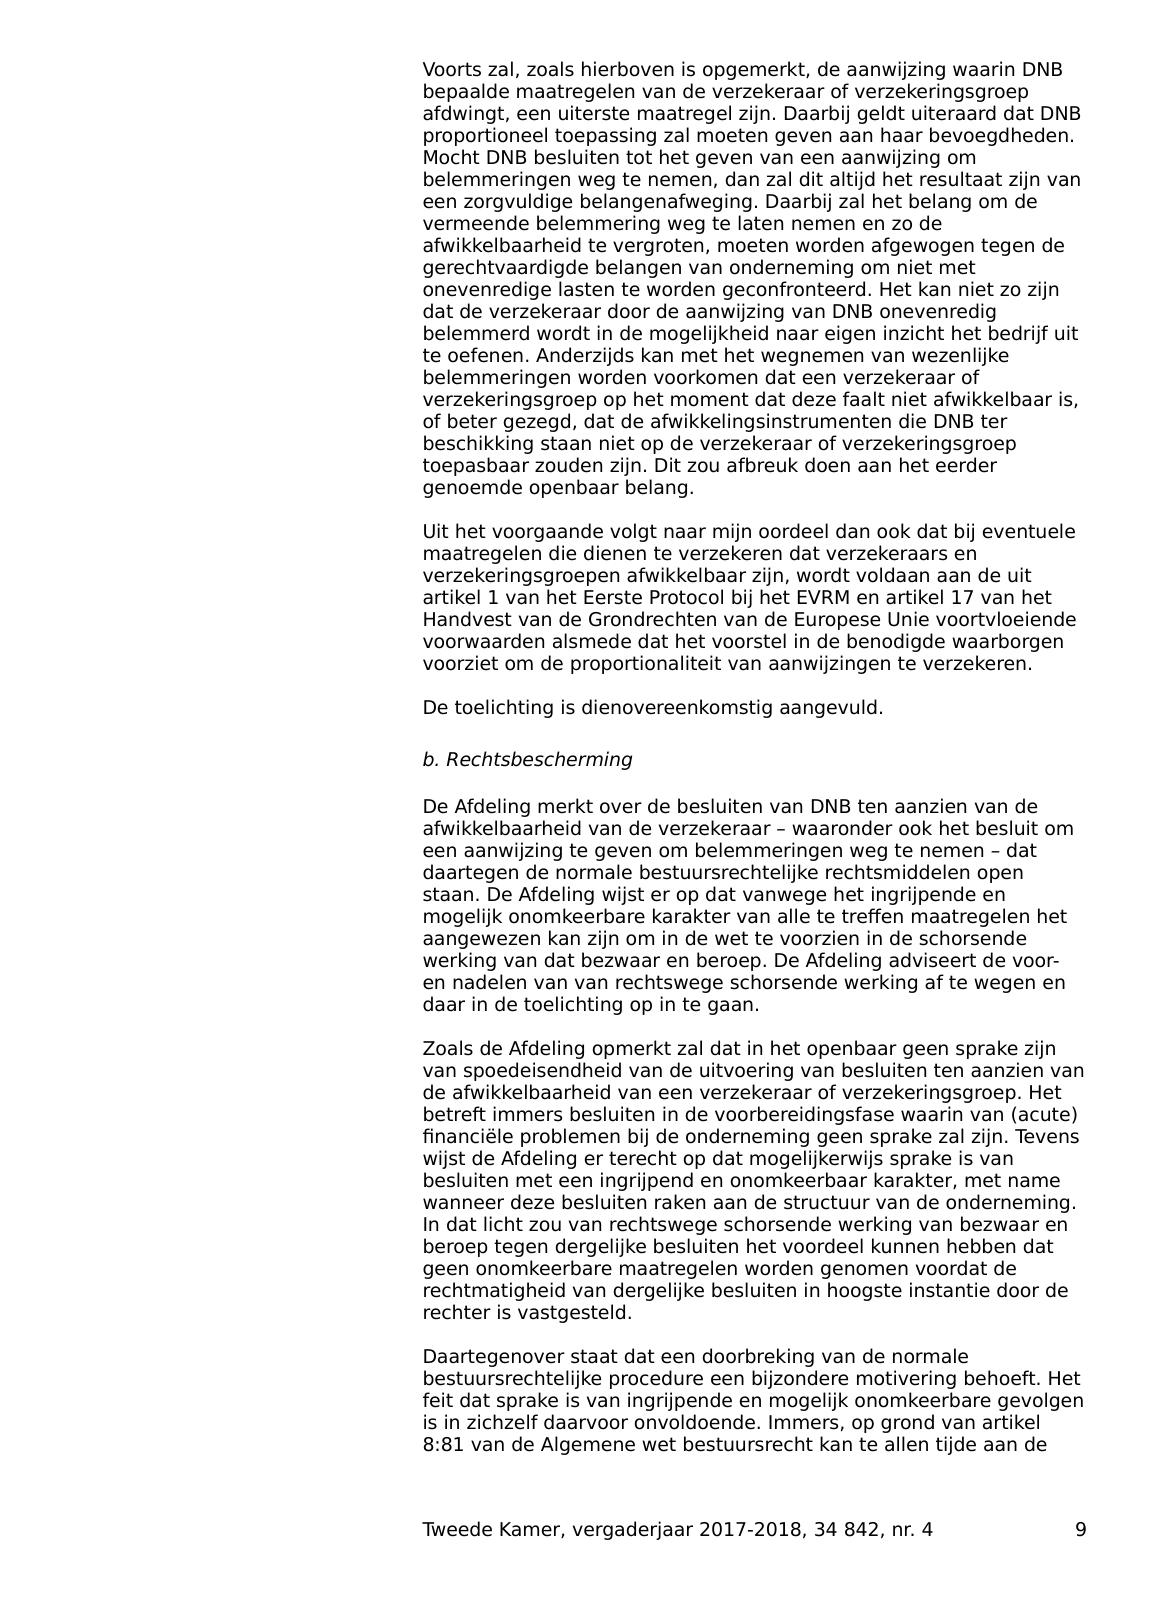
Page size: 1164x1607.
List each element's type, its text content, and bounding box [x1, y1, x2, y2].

text Daartegenover staat dat een doorbreking van de normale bestuursrechtelijke procedure een bijzondere motivering behoeft. Het feit dat sprake is van ingrijpende en mogelijk onomkeerbare gevolgen is in zichzelf daarvoor onvoldoende. Immers, op grond van artikel 8:81 van de Algemene wet bestuursrecht kan te allen tijde aan de [422, 1346, 1087, 1456]
text Zoals de Afdeling opmerkt zal dat in het openbaar geen sprake zijn van spoedeisendheid van de uitvoering van besluiten ten aanzien van de afwikkelbaarheid van een verzekeraar of verzekeringsgroep. Het betreft immers besluiten in de voorbereidingsfase waarin van (acute) financiële problemen bij de onderneming geen sprake zal zijn. Tevens wijst de Afdeling er terecht op dat mogelijkerwijs sprake is van besluiten met een ingrijpend en onomkeerbaar karakter, met name wanneer deze besluiten raken aan de structuur van de onderneming. In dat licht zou van rechtswege schorsende werking van bezwaar en beroep tegen dergelijke besluiten het voordeel kunnen hebben dat geen onomkeerbare maatregelen worden genomen voordat de rechtmatigheid van dergelijke besluiten in hoogste instantie door de rechter is vastgesteld. [422, 1038, 1087, 1323]
text De toelichting is dienovereenkomstig aangevuld. [422, 697, 1087, 719]
text Uit het voorgaande volgt naar mijn oordeel dan ook dat bij eventuele maatregelen die dienen te verzekeren dat verzekeraars en verzekeringsgroepen afwikkelbaar zijn, wordt voldaan aan de uit artikel 1 van het Eerste Protocol bij het EVRM en artikel 17 van het Handvest van de Grondrechten van de Europese Unie voortvloeiende voorwaarden alsmede dat het voorstel in de benodigde waarborgen voorziet om de proportionaliteit van aanwijzingen te verzekeren. [422, 521, 1087, 675]
text De Afdeling merkt over de besluiten van DNB ten aanzien van de afwikkelbaarheid van de verzekeraar – waaronder ook het besluit om een aanwijzing te geven om belemmeringen weg te nemen – dat daartegen de normale bestuursrechtelijke rechtsmiddelen open staan. De Afdeling wijst er op dat vanwege het ingrijpende en mogelijk onomkeerbare karakter van alle te treffen maatregelen het aangewezen kan zijn om in de wet te voorzien in de schorsende werking van dat bezwaar en beroep. De Afdeling adviseert de voor- en nadelen van van rechtswege schorsende werking af te wegen en daar in de toelichting op in te gaan. [422, 796, 1087, 1016]
subtitle b. Rechtsbescherming [422, 749, 1087, 771]
text Voorts zal, zoals hierboven is opgemerkt, de aanwijzing waarin DNB bepaalde maatregelen van de verzekeraar of verzekeringsgroep afdwingt, een uiterste maatregel zijn. Daarbij geldt uiteraard dat DNB proportioneel toepassing zal moeten geven aan haar bevoegdheden. Mocht DNB besluiten tot het geven van een aanwijzing om belemmeringen weg te nemen, dan zal dit altijd het resultaat zijn van een zorgvuldige belangenafweging. Daarbij zal het belang om de vermeende belemmering weg te laten nemen en zo de afwikkelbaarheid te vergroten, moeten worden afgewogen tegen de gerechtvaardigde belangen van onderneming om niet met onevenredige lasten te worden geconfronteerd. Het kan niet zo zijn dat de verzekeraar door de aanwijzing van DNB onevenredig belemmerd wordt in de mogelijkheid naar eigen inzicht het bedrijf uit te oefenen. Anderzijds kan met het wegnemen van wezenlijke belemmeringen worden voorkomen dat een verzekeraar of verzekeringsgroep op het moment dat deze faalt niet afwikkelbaar is, of beter gezegd, dat de afwikkelingsinstrumenten die DNB ter beschikking staan niet op de verzekeraar of verzekeringsgroep toepasbaar zouden zijn. Dit zou afbreuk doen aan het eerder genoemde openbaar belang. [422, 59, 1087, 499]
